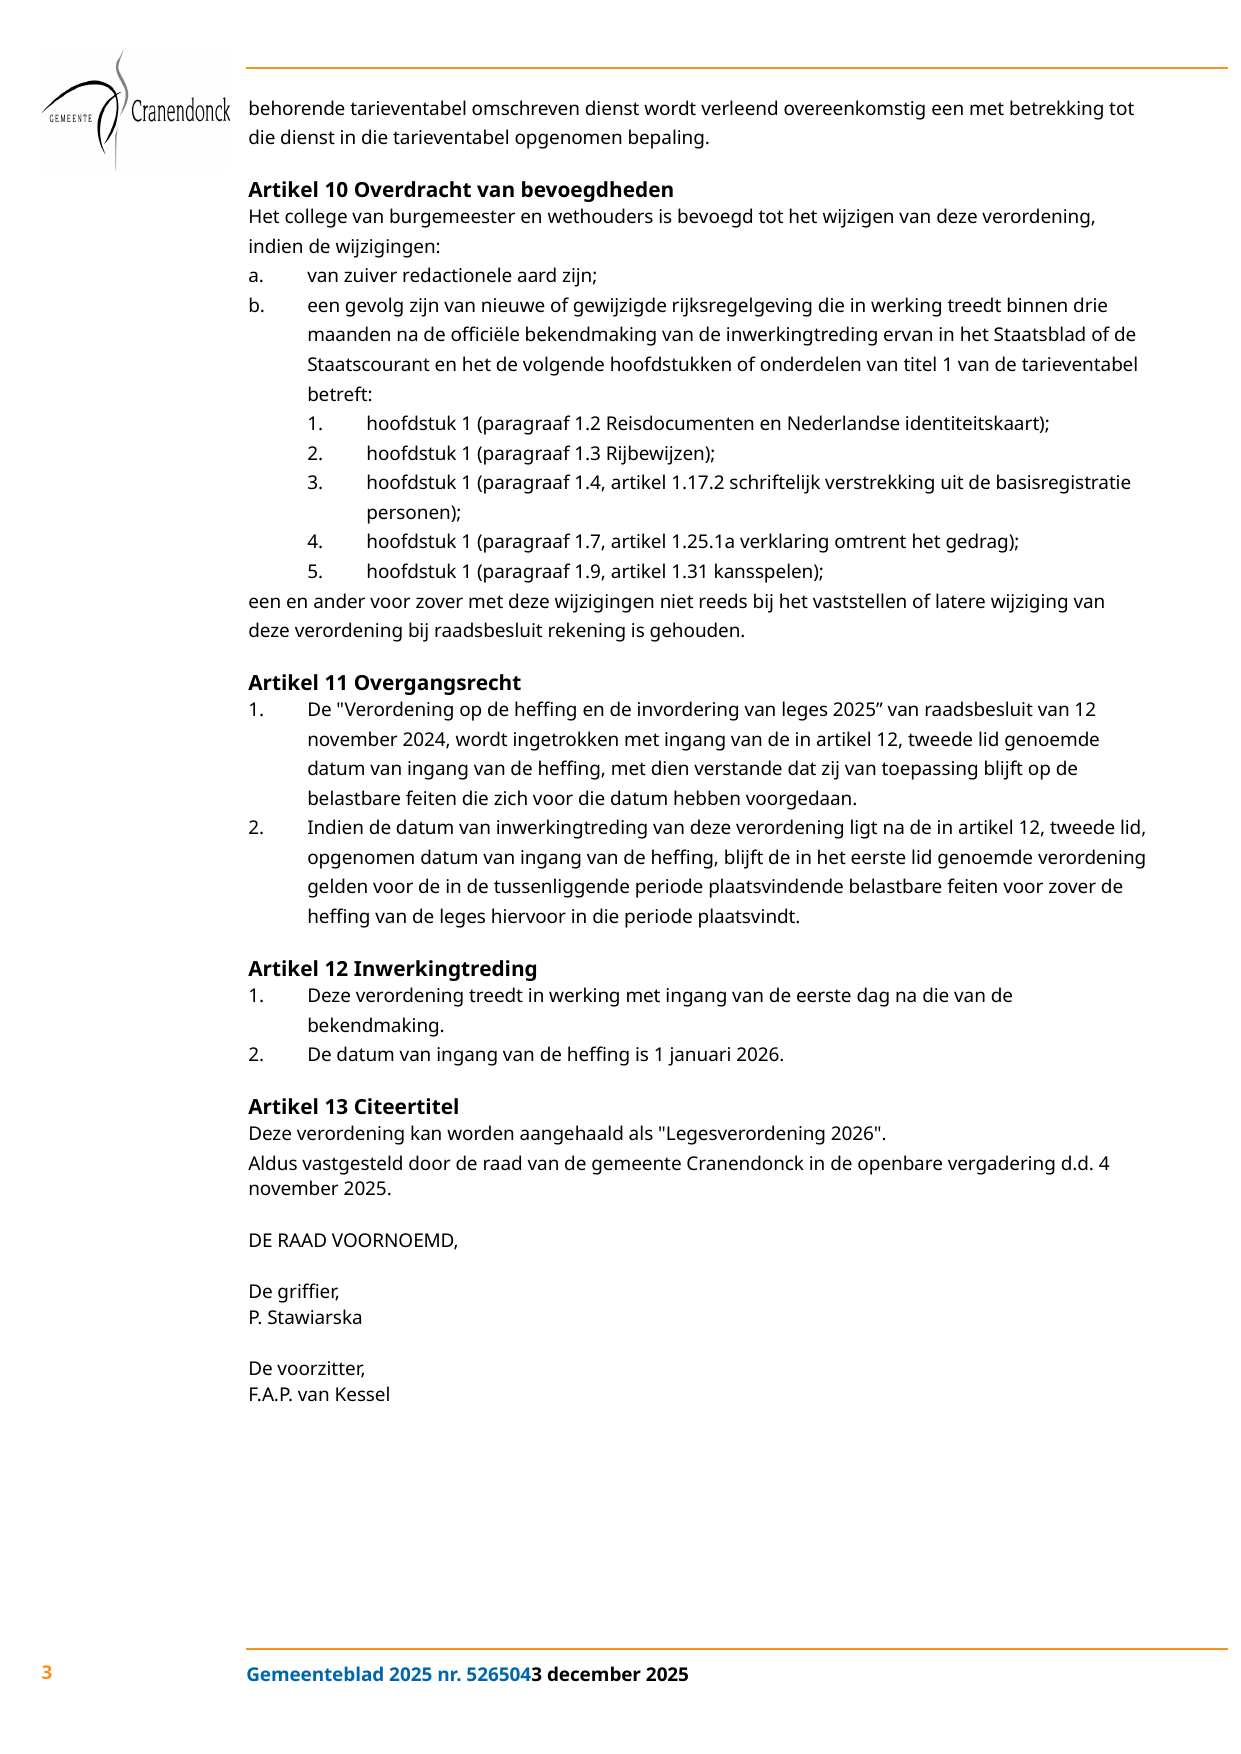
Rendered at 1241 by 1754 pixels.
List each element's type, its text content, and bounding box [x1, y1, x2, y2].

text De voorzitter, [248, 1356, 1152, 1381]
text DE RAAD VOORNOEMD, [248, 1227, 1152, 1253]
text Artikel 10 Overdracht van bevoegdheden [248, 175, 1152, 203]
list hoofdstuk 1 (paragraaf 1.4, artikel 1.17.2 schriftelijk verstrekking uit de basisregistratie personen); [307, 469, 1152, 525]
text een en ander voor zover met deze wijzigingen niet reeds bij het vaststellen of latere wijziging van deze verordening bij raadsbesluit rekening is gehouden. [248, 588, 1152, 643]
text Artikel 13 Citeertitel [248, 1092, 1152, 1120]
picture [41, 47, 231, 172]
text F.A.P. van Kessel [248, 1381, 1152, 1407]
text Het college van burgemeester en wethouders is bevoegd tot het wijzigen van deze verordening, indien de wijzigingen: [248, 203, 1152, 258]
text behorende tarieventabel omschreven dienst wordt verleend overeenkomstig een met betrekking tot die dienst in die tarieventabel opgenomen bepaling. [248, 95, 1152, 150]
text Deze verordening kan worden aangehaald als "Legesverordening 2026". [248, 1120, 1152, 1146]
list De datum van ingang van de heffing is 1 januari 2026. [248, 1041, 1152, 1067]
list hoofdstuk 1 (paragraaf 1.9, artikel 1.31 kansspelen); [307, 558, 1152, 584]
text De griffier, [248, 1278, 1152, 1304]
text P. Stawiarska [248, 1304, 1152, 1330]
list Indien de datum van inwerkingtreding van deze verordening ligt na de in artikel 12, tweede lid, opgenomen datum van ingang van de heffing, blijft de in het eerste lid genoemde verordening gelden voor de in de tussenliggende periode plaatsvindende belastbare feiten voor zover de heffing van de leges hiervoor in die periode plaatsvindt. [248, 814, 1152, 929]
text Aldus vastgesteld door de raad van de gemeente Cranendonck in de openbare vergadering d.d. 4 november 2025. [248, 1150, 1152, 1201]
list hoofdstuk 1 (paragraaf 1.2 Reisdocumenten en Nederlandse identiteitskaart); [307, 410, 1152, 436]
text Artikel 12 Inwerkingtreding [248, 954, 1152, 982]
text Artikel 11 Overgangsrecht [248, 668, 1152, 696]
list hoofdstuk 1 (paragraaf 1.7, artikel 1.25.1a verklaring omtrent het gedrag); [307, 529, 1152, 554]
list een gevolg zijn van nieuwe of gewijzigde rijksregelgeving die in werking treedt binnen drie maanden na de officiële bekendmaking van de inwerkingtreding ervan in het Staatsblad of de Staatscourant en het de volgende hoofdstukken of onderdelen van titel 1 van de tarieventabel betreft: [248, 292, 1152, 406]
list hoofdstuk 1 (paragraaf 1.3 Rijbewijzen); [307, 440, 1152, 466]
list Deze verordening treedt in werking met ingang van de eerste dag na die van de bekendmaking. [248, 982, 1152, 1037]
list van zuiver redactionele aard zijn; [248, 262, 1152, 288]
list De "Verordening op de heffing en de invordering van leges 2025” van raadsbesluit van 12 november 2024, wordt ingetrokken met ingang van de in artikel 12, tweede lid genoemde datum van ingang van de heffing, met dien verstande dat zij van toepassing blijft op de belastbare feiten die zich voor die datum hebben voorgedaan. [248, 696, 1152, 811]
